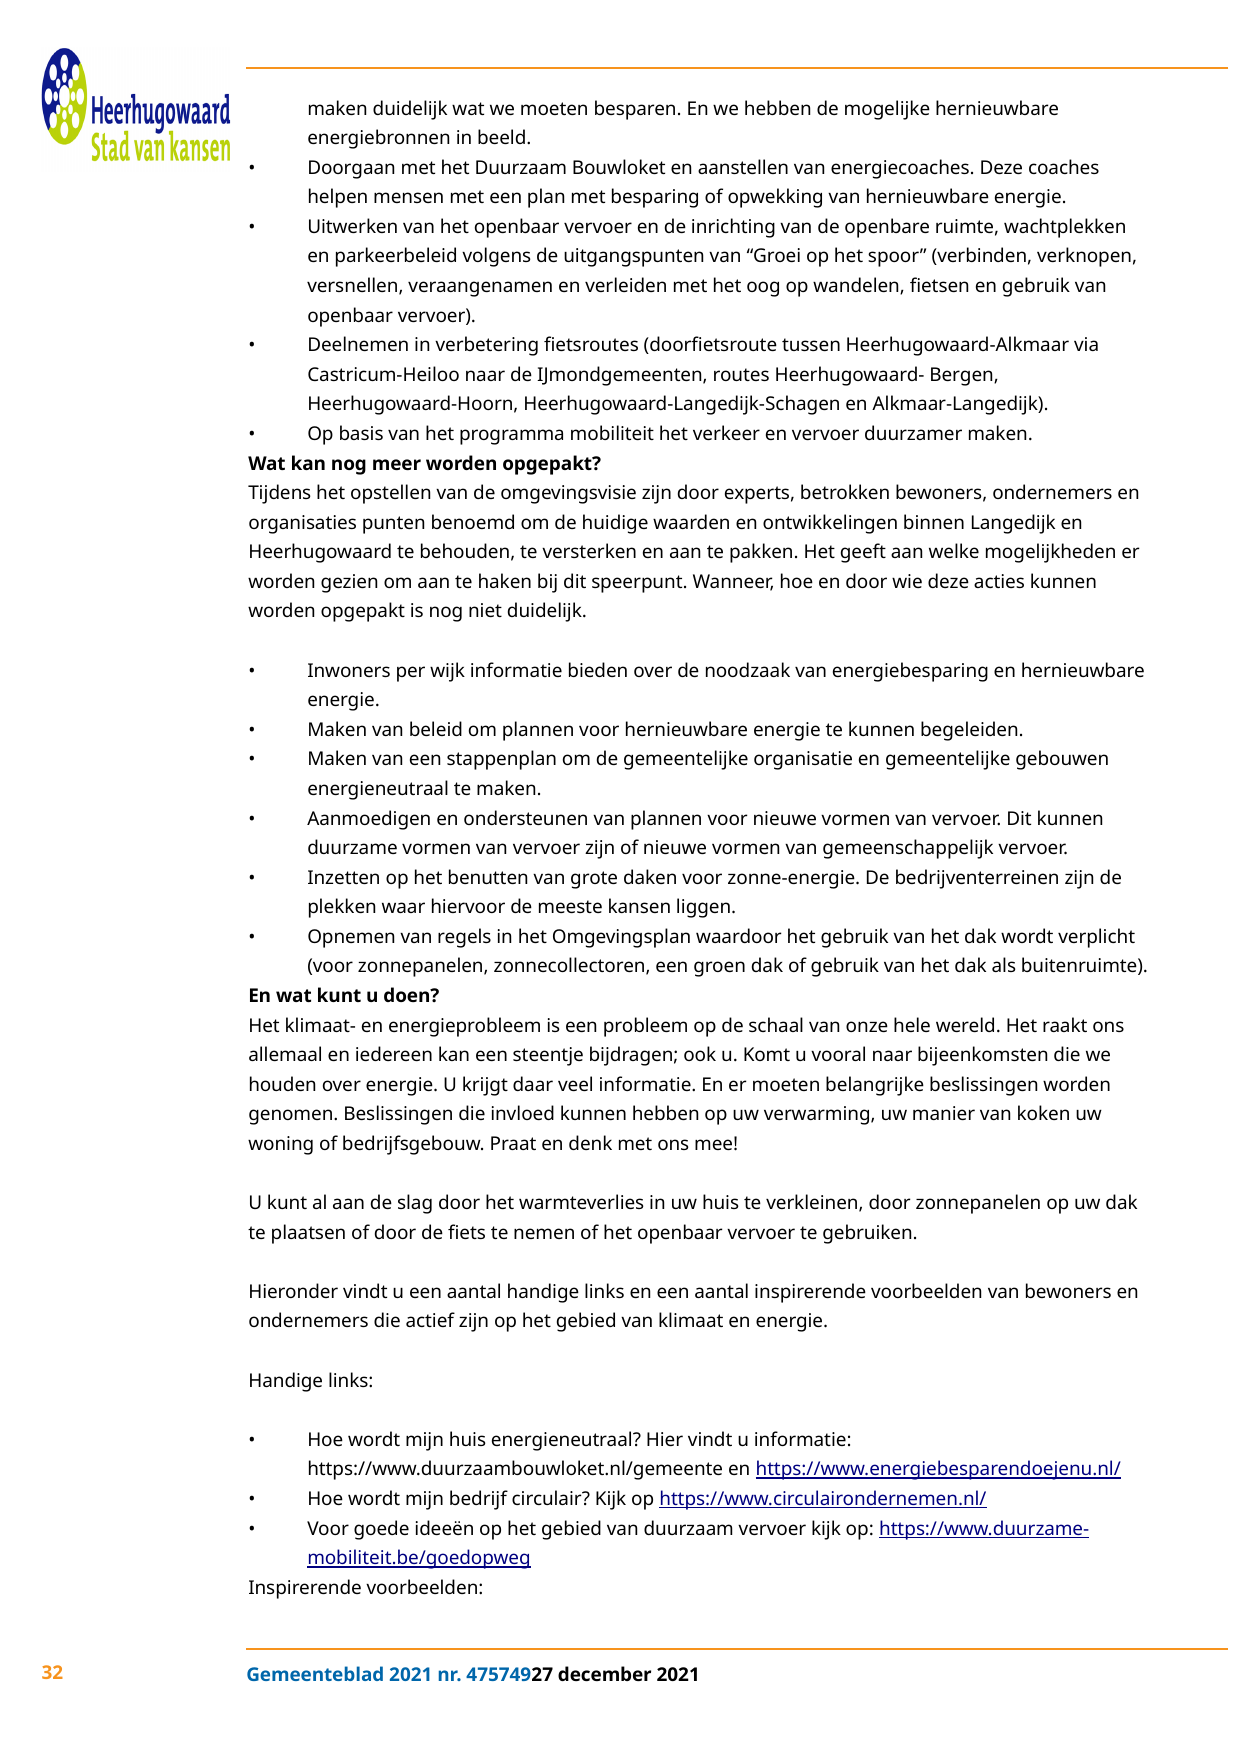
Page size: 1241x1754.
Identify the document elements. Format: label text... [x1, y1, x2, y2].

text Tijdens het opstellen van de omgevingsvisie zijn door experts, betrokken bewoners, ondernemers en organisaties punten benoemd om de huidige waarden en ontwikkelingen binnen Langedijk en Heerhugowaard te behouden, te versterken en aan te pakken. Het geeft aan welke mogelijkheden er worden gezien om aan te haken bij dit speerpunt. Wanneer, hoe en door wie deze acties kunnen worden opgepakt is nog niet duidelijk. [248, 479, 1152, 623]
list Hoe wordt mijn huis energieneutraal? Hier vindt u informatie: https://www.duurzaambouwloket.nl/gemeente en https://www.energiebesparendoejenu.nl/ [248, 1426, 1152, 1481]
list maken duidelijk wat we moeten besparen. En we hebben de mogelijke hernieuwbare energiebronnen in beeld. [248, 95, 1152, 150]
list Inzetten op het benutten van grote daken voor zonne-energie. De bedrijventerreinen zijn de plekken waar hiervoor de meeste kansen liggen. [248, 864, 1152, 919]
text Handige links: [248, 1367, 1152, 1393]
text En wat kunt u doen? [248, 982, 1152, 1008]
list Deelnemen in verbetering fietsroutes (doorfietsroute tussen Heerhugowaard-Alkmaar via Castricum-Heiloo naar de IJmondgemeenten, routes Heerhugowaard- Bergen, Heerhugowaard-Hoorn, Heerhugowaard-Langedijk-Schagen en Alkmaar-Langedijk). [248, 331, 1152, 416]
list Hoe wordt mijn bedrijf circulair? Kijk op https://www.circulairondernemen.nl/ [248, 1485, 1152, 1511]
list Opnemen van regels in het Omgevingsplan waardoor het gebruik van het dak wordt verplicht (voor zonnepanelen, zonnecollectoren, een groen dak of gebruik van het dak als buitenruimte). [248, 923, 1152, 978]
list Voor goede ideeën op het gebied van duurzaam vervoer kijk op: https://www.duurzame-mobiliteit.be/goedopweg [248, 1515, 1152, 1570]
list Aanmoedigen en ondersteunen van plannen voor nieuwe vormen van vervoer. Dit kunnen duurzame vormen van vervoer zijn of nieuwe vormen van gemeenschappelijk vervoer. [248, 805, 1152, 860]
text U kunt al aan de slag door het warmteverlies in uw huis te verkleinen, door zonnepanelen op uw dak te plaatsen of door de fiets te nemen of het openbaar vervoer te gebruiken. [248, 1189, 1152, 1245]
list Maken van een stappenplan om de gemeentelijke organisatie en gemeentelijke gebouwen energieneutraal te maken. [248, 746, 1152, 801]
text Hieronder vindt u een aantal handige links en een aantal inspirerende voorbeelden van bewoners en ondernemers die actief zijn op het gebied van klimaat en energie. [248, 1278, 1152, 1333]
text Het klimaat- en energieprobleem is een probleem op de schaal van onze hele wereld. Het raakt ons allemaal en iedereen kan een steentje bijdragen; ook u. Komt u vooral naar bijeenkomsten die we houden over energie. U krijgt daar veel informatie. En er moeten belangrijke beslissingen worden genomen. Beslissingen die invloed kunnen hebben op uw verwarming, uw manier van koken uw woning of bedrijfsgebouw. Praat en denk met ons mee! [248, 1012, 1152, 1156]
list Inwoners per wijk informatie bieden over de noodzaak van energiebesparing en hernieuwbare energie. [248, 657, 1152, 712]
list Doorgaan met het Duurzaam Bouwloket en aanstellen van energiecoaches. Deze coaches helpen mensen met een plan met besparing of opwekking van hernieuwbare energie. [248, 154, 1152, 209]
list Uitwerken van het openbaar vervoer en de inrichting van de openbare ruimte, wachtplekken en parkeerbeleid volgens de uitgangspunten van “Groei op het spoor” (verbinden, verknopen, versnellen, veraangenamen en verleiden met het oog op wandelen, fietsen en gebruik van openbaar vervoer). [248, 213, 1152, 328]
text Wat kan nog meer worden opgepakt? [248, 450, 1152, 476]
list Op basis van het programma mobiliteit het verkeer en vervoer duurzamer maken. [248, 420, 1152, 446]
list Maken van beleid om plannen voor hernieuwbare energie te kunnen begeleiden. [248, 716, 1152, 742]
picture [41, 47, 231, 172]
text Inspirerende voorbeelden: [248, 1574, 1152, 1600]
